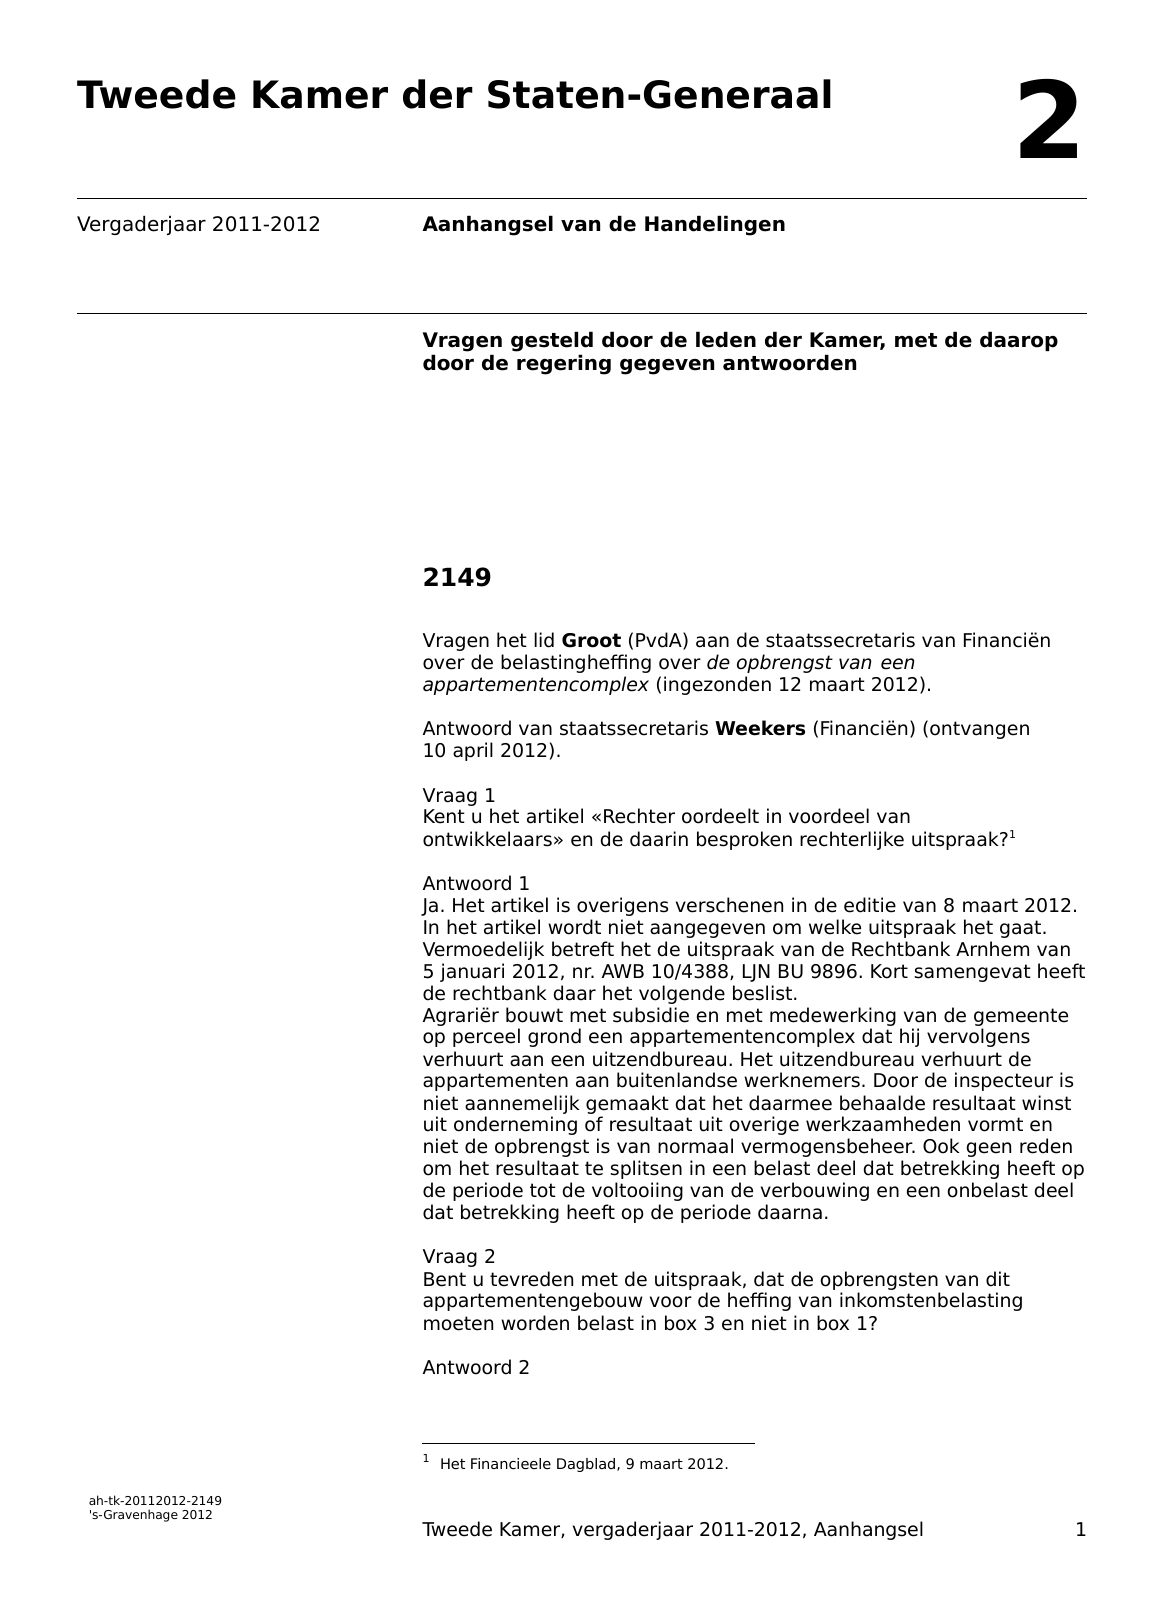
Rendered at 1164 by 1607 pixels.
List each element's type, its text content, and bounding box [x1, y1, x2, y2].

text Ja. Het artikel is overigens verschenen in de editie van 8 maart 2012. [422, 894, 1087, 917]
text Kent u het artikel «Rechter oordeelt in voordeel van ontwikkelaars» en de daarin besproken rechterlijke uitspraak? [422, 806, 1087, 850]
text 's-Gravenhage 2012 [88, 1508, 323, 1522]
table_header Tweede Kamer der Staten-Generaal [77, 59, 886, 198]
text Vraag 1 [422, 784, 1087, 806]
table_cell [77, 314, 422, 375]
table_cell Aanhangsel van de Handelingen [422, 199, 1087, 313]
text Bent u tevreden met de uitspraak, dat de opbrengsten van dit appartementengebouw voor de heffing van inkomstenbelasting moeten worden belast in box 3 en niet in box 1? [422, 1268, 1087, 1334]
text Vraag 2 [422, 1246, 1087, 1268]
text Antwoord 2 [422, 1357, 1087, 1378]
text Vragen het lid Groot (PvdA) aan de staatssecretaris van Financiën over de belastingheffing over de opbrengst van een appartementencomplex (ingezonden 12 maart 2012). [422, 630, 1087, 696]
text In het artikel wordt niet aangegeven om welke uitspraak het gaat. Vermoedelijk betreft het de uitspraak van de Rechtbank Arnhem van 5 januari 2012, nr. AWB 10/4388, LJN BU 9896. Kort samengevat heeft de rechtbank daar het volgende beslist. [422, 917, 1087, 1004]
text ah-tk-20112012-2149 [88, 1494, 323, 1508]
table_cell Vragen gesteld door de leden der Kamer, met de daarop door de regering gegeven antwoorden [422, 314, 1087, 375]
text Antwoord van staatssecretaris Weekers (Financiën) (ontvangen 10 april 2012). [422, 718, 1087, 762]
text Antwoord 1 [422, 873, 1087, 894]
text 2149 [422, 563, 1087, 592]
text Het Financieele Dagblad, 9 maart 2012. [422, 1452, 1087, 1474]
table_header 2 [886, 59, 1087, 198]
text Agrariër bouwt met subsidie en met medewerking van de gemeente op perceel grond een appartementencomplex dat hij vervolgens verhuurt aan een uitzendbureau. Het uitzendbureau verhuurt de appartementen aan buitenlandse werknemers. Door de inspecteur is niet aannemelijk gemaakt dat het daarmee behaalde resultaat winst uit onderneming of resultaat uit overige werkzaamheden vormt en niet de opbrengst is van normaal vermogensbeheer. Ook geen reden om het resultaat te splitsen in een belast deel dat betrekking heeft op de periode tot de voltooiing van de verbouwing en een onbelast deel dat betrekking heeft op de periode daarna. [422, 1004, 1087, 1224]
table_cell Vergaderjaar 2011-2012 [77, 199, 422, 313]
